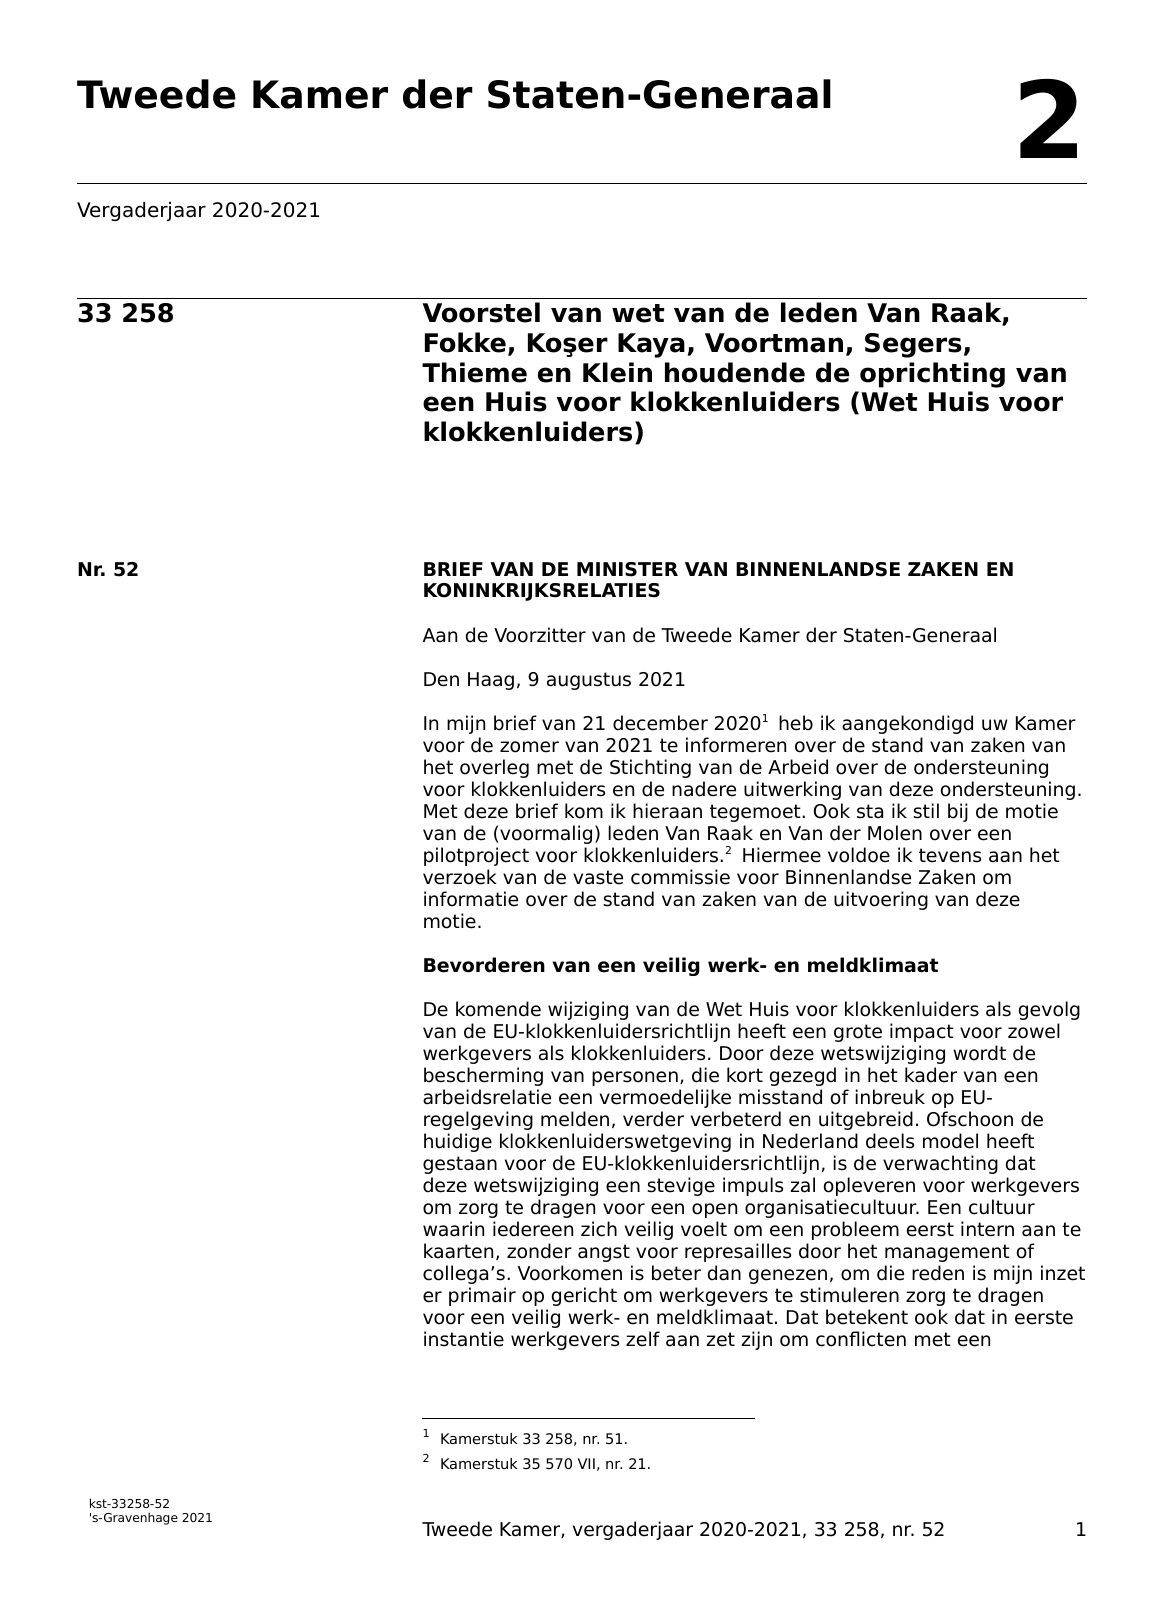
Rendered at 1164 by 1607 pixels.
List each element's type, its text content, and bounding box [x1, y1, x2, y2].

text Den Haag, 9 augustus 2021 [422, 669, 1087, 691]
text 's-Gravenhage 2021 [88, 1511, 323, 1525]
text De komende wijziging van de Wet Huis voor klokkenluiders als gevolg van de EU-klokkenluidersrichtlijn heeft een grote impact voor zowel werkgevers als klokkenluiders. Door deze wetswijziging wordt de bescherming van personen, die kort gezegd in het kader van een arbeidsrelatie een vermoedelijke misstand of inbreuk op EU-regelgeving melden, verder verbeterd en uitgebreid. Ofschoon de huidige klokkenluiderswetgeving in Nederland deels model heeft gestaan voor de EU-klokkenluidersrichtlijn, is de verwachting dat deze wetswijziging een stevige impuls zal opleveren voor werkgevers om zorg te dragen voor een open organisatiecultuur. Een cultuur waarin iedereen zich veilig voelt om een probleem eerst intern aan te kaarten, zonder angst voor represailles door het management of collega’s. Voorkomen is beter dan genezen, om die reden is mijn inzet er primair op gericht om werkgevers te stimuleren zorg te dragen voor een veilig werk- en meldklimaat. Dat betekent ook dat in eerste instantie werkgevers zelf aan zet zijn om conflicten met een [422, 999, 1087, 1351]
text Kamerstuk 33 258, nr. 51. [422, 1427, 1087, 1449]
table_header Tweede Kamer der Staten-Generaal [77, 59, 886, 183]
table_header 2 [886, 59, 1087, 183]
text In mijn brief van 21 december 2020 heb ik aangekondigd uw Kamer voor de zomer van 2021 te informeren over de stand van zaken van het overleg met de Stichting van de Arbeid over de ondersteuning voor klokkenluiders en de nadere uitwerking van deze ondersteuning. Met deze brief kom ik hieraan tegemoet. Ook sta ik stil bij de motie van de (voormalig) leden Van Raak en Van der Molen over een pilotproject voor klokkenluiders. Hiermee voldoe ik tevens aan het verzoek van de vaste commissie voor Binnenlandse Zaken om informatie over de stand van zaken van de uitvoering van deze motie. [422, 713, 1087, 933]
subtitle 33 258 Voorstel van wet van de leden Van Raak, Fokke, Koşer Kaya, Voortman, Segers, Thieme en Klein houdende de oprichting van een Huis voor klokkenluiders (Wet Huis voor klokkenluiders) [77, 299, 1087, 447]
subtitle Nr. 52 BRIEF VAN DE MINISTER VAN BINNENLANDSE ZAKEN EN KONINKRIJKSRELATIES [77, 558, 1087, 602]
subtitle Bevorderen van een veilig werk- en meldklimaat [422, 955, 1087, 977]
text kst-33258-52 [88, 1497, 323, 1511]
text Aan de Voorzitter van de Tweede Kamer der Staten-Generaal [422, 624, 1087, 647]
table_cell Vergaderjaar 2020-2021 [77, 184, 1087, 298]
text Kamerstuk 35 570 VII, nr. 21. [422, 1452, 1087, 1474]
